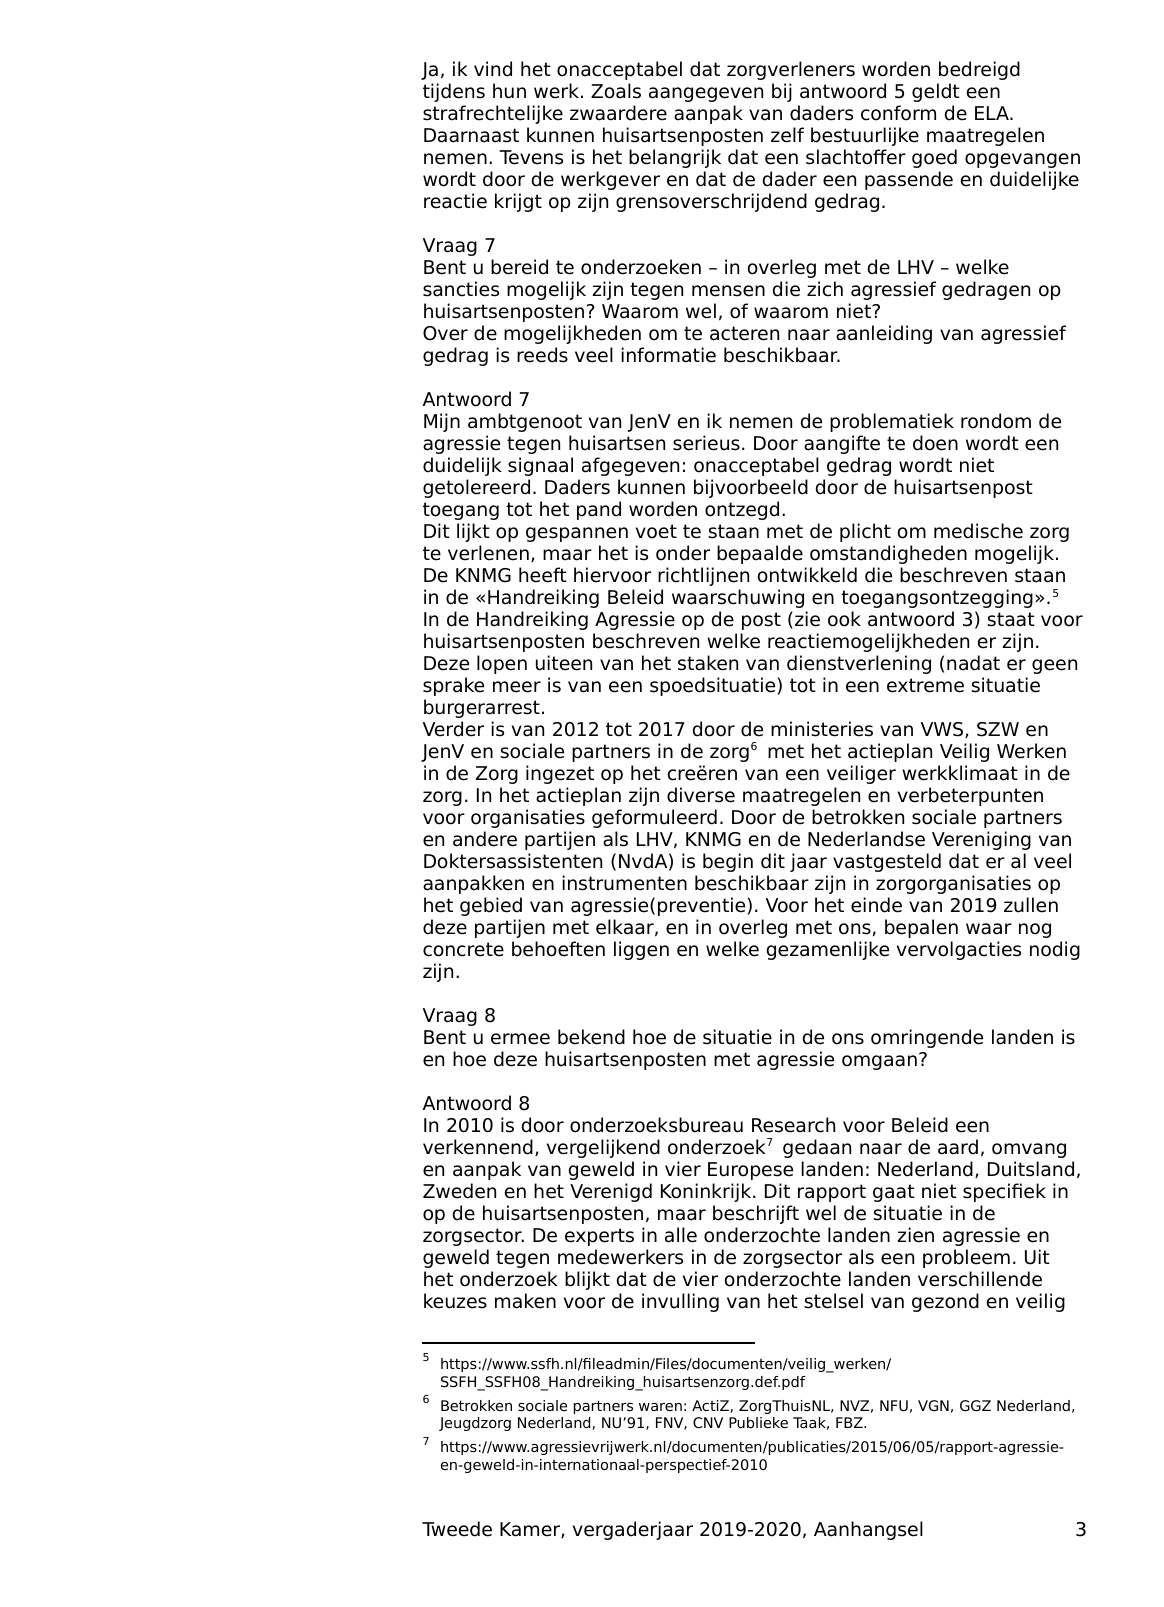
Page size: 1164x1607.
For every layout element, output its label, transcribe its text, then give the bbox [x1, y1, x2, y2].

text In de Handreiking Agressie op de post (zie ook antwoord 3) staat voor huisartsenposten beschreven welke reactiemogelijkheden er zijn. Deze lopen uiteen van het staken van dienstverlening (nadat er geen sprake meer is van een spoedsituatie) tot in een extreme situatie burgerarrest. [422, 609, 1087, 719]
text Ja, ik vind het onacceptabel dat zorgverleners worden bedreigd tijdens hun werk. Zoals aangegeven bij antwoord 5 geldt een strafrechtelijke zwaardere aanpak van daders conform de ELA. Daarnaast kunnen huisartsenposten zelf bestuurlijke maatregelen nemen. Tevens is het belangrijk dat een slachtoffer goed opgevangen wordt door de werkgever en dat de dader een passende en duidelijke reactie krijgt op zijn grensoverschrijdend gedrag. [422, 59, 1087, 213]
text https://www.ssfh.nl/fileadmin/Files/documenten/veilig_werken/SSFH_SSFH08_Handreiking_huisartsenzorg.def.pdf [422, 1352, 1087, 1391]
text Vraag 8 [422, 1005, 1087, 1027]
text Antwoord 7 [422, 389, 1087, 411]
text Dit lijkt op gespannen voet te staan met de plicht om medische zorg te verlenen, maar het is onder bepaalde omstandigheden mogelijk. De KNMG heeft hiervoor richtlijnen ontwikkeld die beschreven staan in de «Handreiking Beleid waarschuwing en toegangsontzegging». [422, 521, 1087, 609]
text Antwoord 8 [422, 1093, 1087, 1115]
text Bent u bereid te onderzoeken – in overleg met de LHV – welke sancties mogelijk zijn tegen mensen die zich agressief gedragen op huisartsenposten? Waarom wel, of waarom niet? [422, 257, 1087, 323]
text Betrokken sociale partners waren: ActiZ, ZorgThuisNL, NVZ, NFU, VGN, GGZ Nederland, Jeugdzorg Nederland, NU’91, FNV, CNV Publieke Taak, FBZ. [422, 1393, 1087, 1432]
text Verder is van 2012 tot 2017 door de ministeries van VWS, SZW en JenV en sociale partners in de zorg met het actieplan Veilig Werken in de Zorg ingezet op het creëren van een veiliger werkklimaat in de zorg. In het actieplan zijn diverse maatregelen en verbeterpunten voor organisaties geformuleerd. Door de betrokken sociale partners en andere partijen als LHV, KNMG en de Nederlandse Vereniging van Doktersassistenten (NvdA) is begin dit jaar vastgesteld dat er al veel aanpakken en instrumenten beschikbaar zijn in zorgorganisaties op het gebied van agressie(preventie). Voor het einde van 2019 zullen deze partijen met elkaar, en in overleg met ons, bepalen waar nog concrete behoeften liggen en welke gezamenlijke vervolgacties nodig zijn. [422, 719, 1087, 983]
text https://www.agressievrijwerk.nl/documenten/publicaties/2015/06/05/rapport-agressie-en-geweld-in-internationaal-perspectief-2010 [422, 1435, 1087, 1474]
text Over de mogelijkheden om te acteren naar aanleiding van agressief gedrag is reeds veel informatie beschikbaar. [422, 323, 1087, 367]
text Vraag 7 [422, 235, 1087, 257]
text Bent u ermee bekend hoe de situatie in de ons omringende landen is en hoe deze huisartsenposten met agressie omgaan? [422, 1027, 1087, 1071]
text Mijn ambtgenoot van JenV en ik nemen de problematiek rondom de agressie tegen huisartsen serieus. Door aangifte te doen wordt een duidelijk signaal afgegeven: onacceptabel gedrag wordt niet getolereerd. Daders kunnen bijvoorbeeld door de huisartsenpost toegang tot het pand worden ontzegd. [422, 411, 1087, 521]
text In 2010 is door onderzoeksbureau Research voor Beleid een verkennend, vergelijkend onderzoek gedaan naar de aard, omvang en aanpak van geweld in vier Europese landen: Nederland, Duitsland, Zweden en het Verenigd Koninkrijk. Dit rapport gaat niet specifiek in op de huisartsenposten, maar beschrijft wel de situatie in de zorgsector. De experts in alle onderzochte landen zien agressie en geweld tegen medewerkers in de zorgsector als een probleem. Uit het onderzoek blijkt dat de vier onderzochte landen verschillende keuzes maken voor de invulling van het stelsel van gezond en veilig [422, 1115, 1087, 1313]
